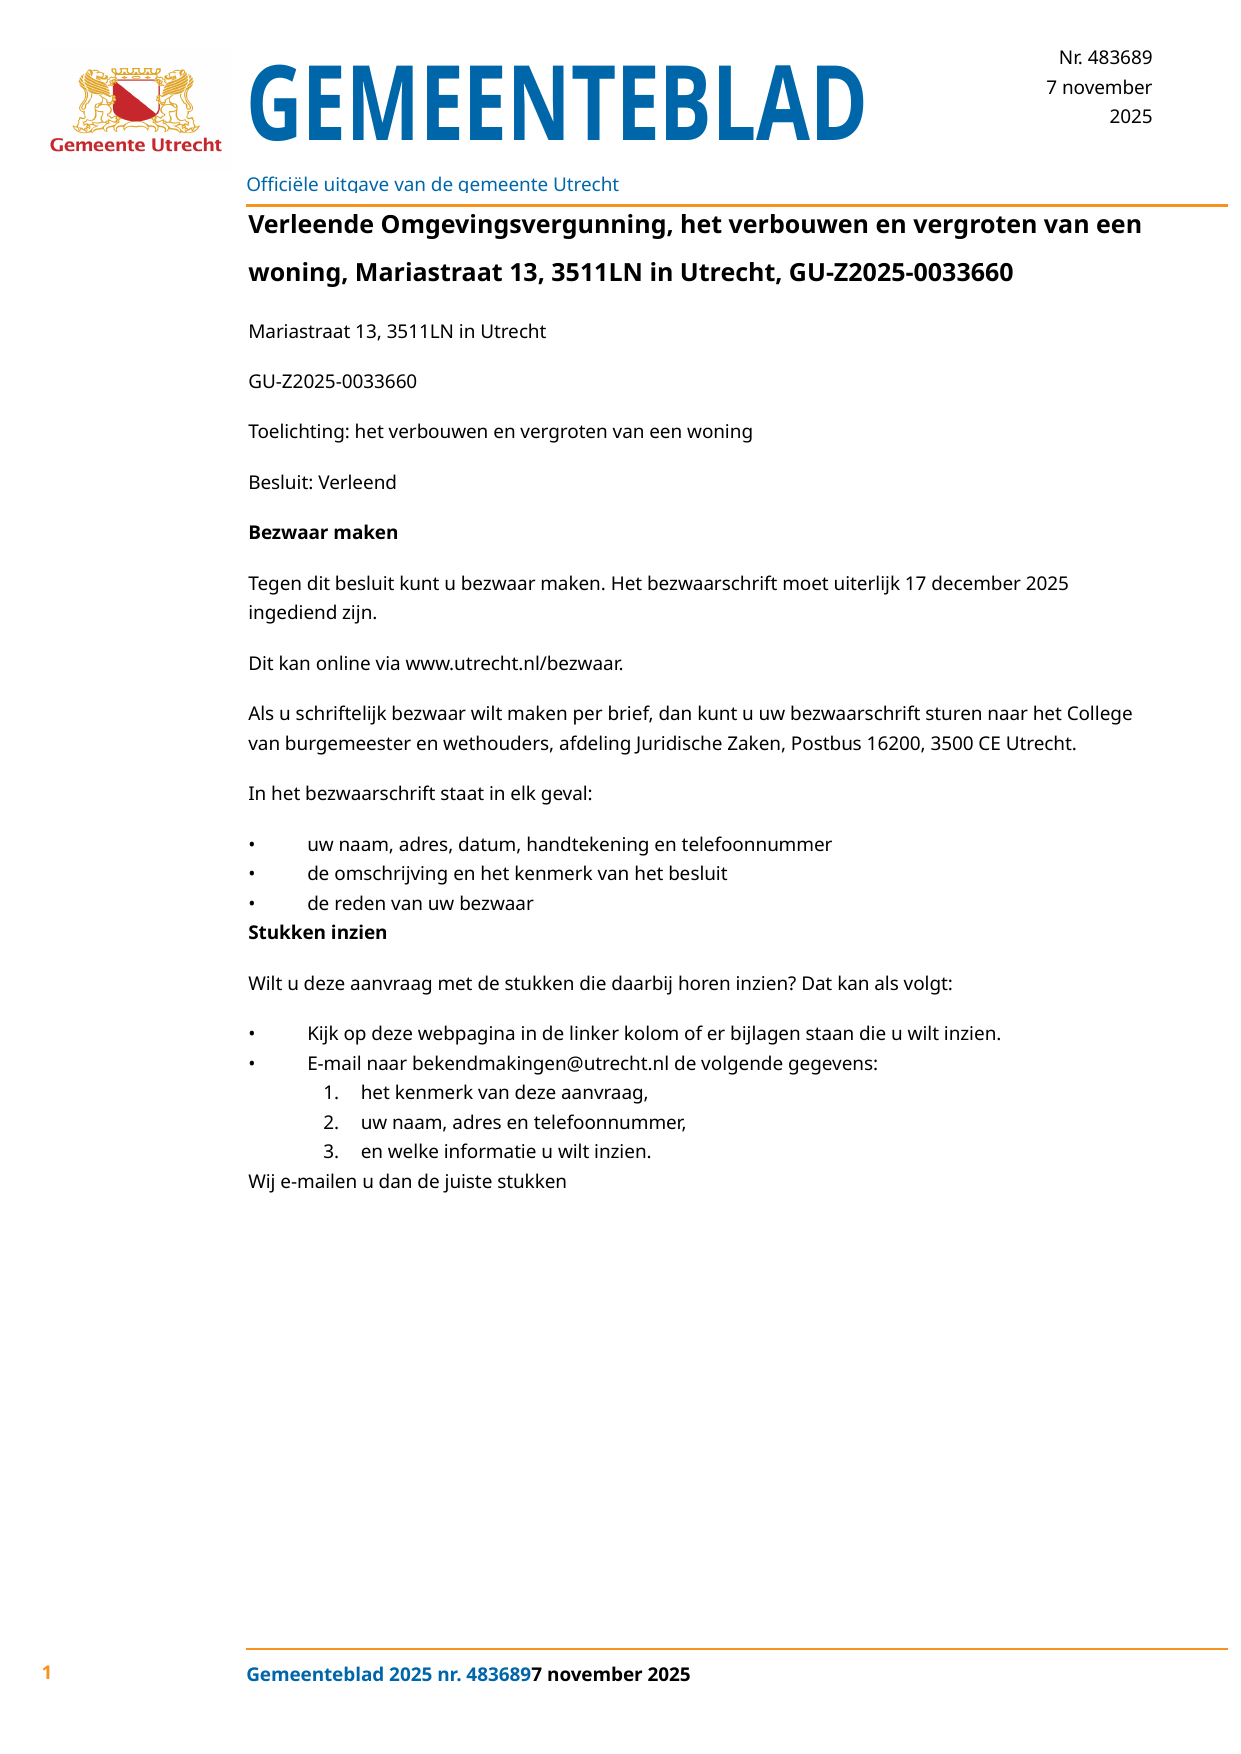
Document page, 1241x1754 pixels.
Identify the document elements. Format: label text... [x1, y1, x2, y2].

text Verleende Omgevingsvergunning, het verbouwen en vergroten van een woning, Mariastraat 13, 3511LN in Utrecht, GU-Z2025-0033660 [248, 207, 1152, 288]
list de omschrijving en het kenmerk van het besluit [248, 860, 1152, 886]
text Bezwaar maken [248, 519, 1152, 545]
text Wij e-mailen u dan de juiste stukken [248, 1168, 1152, 1194]
list en welke informatie u wilt inzien. [323, 1139, 1152, 1164]
text Wilt u deze aanvraag met de stukken die daarbij horen inzien? Dat kan als volgt: [248, 970, 1152, 996]
text Toelichting: het verbouwen en vergroten van een woning [248, 419, 1152, 444]
list de reden van uw bezwaar [248, 890, 1152, 916]
list E-mail naar bekendmakingen@utrecht.nl de volgende gegevens: [248, 1050, 1152, 1076]
text Stukken inzien [248, 919, 1152, 945]
list het kenmerk van deze aanvraag, [323, 1079, 1152, 1105]
text Als u schriftelijk bezwaar wilt maken per brief, dan kunt u uw bezwaarschrift sturen naar het College van burgemeester en wethouders, afdeling Juridische Zaken, Postbus 16200, 3500 CE Utrecht. [248, 700, 1152, 756]
text Tegen dit besluit kunt u bezwaar maken. Het bezwaarschrift moet uiterlijk 17 december 2025 ingediend zijn. [248, 570, 1152, 625]
list uw naam, adres, datum, handtekening en telefoonnummer [248, 831, 1152, 857]
list Kijk op deze webpagina in de linker kolom of er bijlagen staan die u wilt inzien. [248, 1020, 1152, 1046]
text Dit kan online via www.utrecht.nl/bezwaar. [248, 650, 1152, 676]
text Besluit: Verleend [248, 469, 1152, 495]
text Mariastraat 13, 3511LN in Utrecht [248, 318, 1152, 344]
picture [41, 47, 231, 172]
text GU-Z2025-0033660 [248, 368, 1152, 394]
list uw naam, adres en telefoonnummer, [323, 1109, 1152, 1135]
text In het bezwaarschrift staat in elk geval: [248, 780, 1152, 806]
